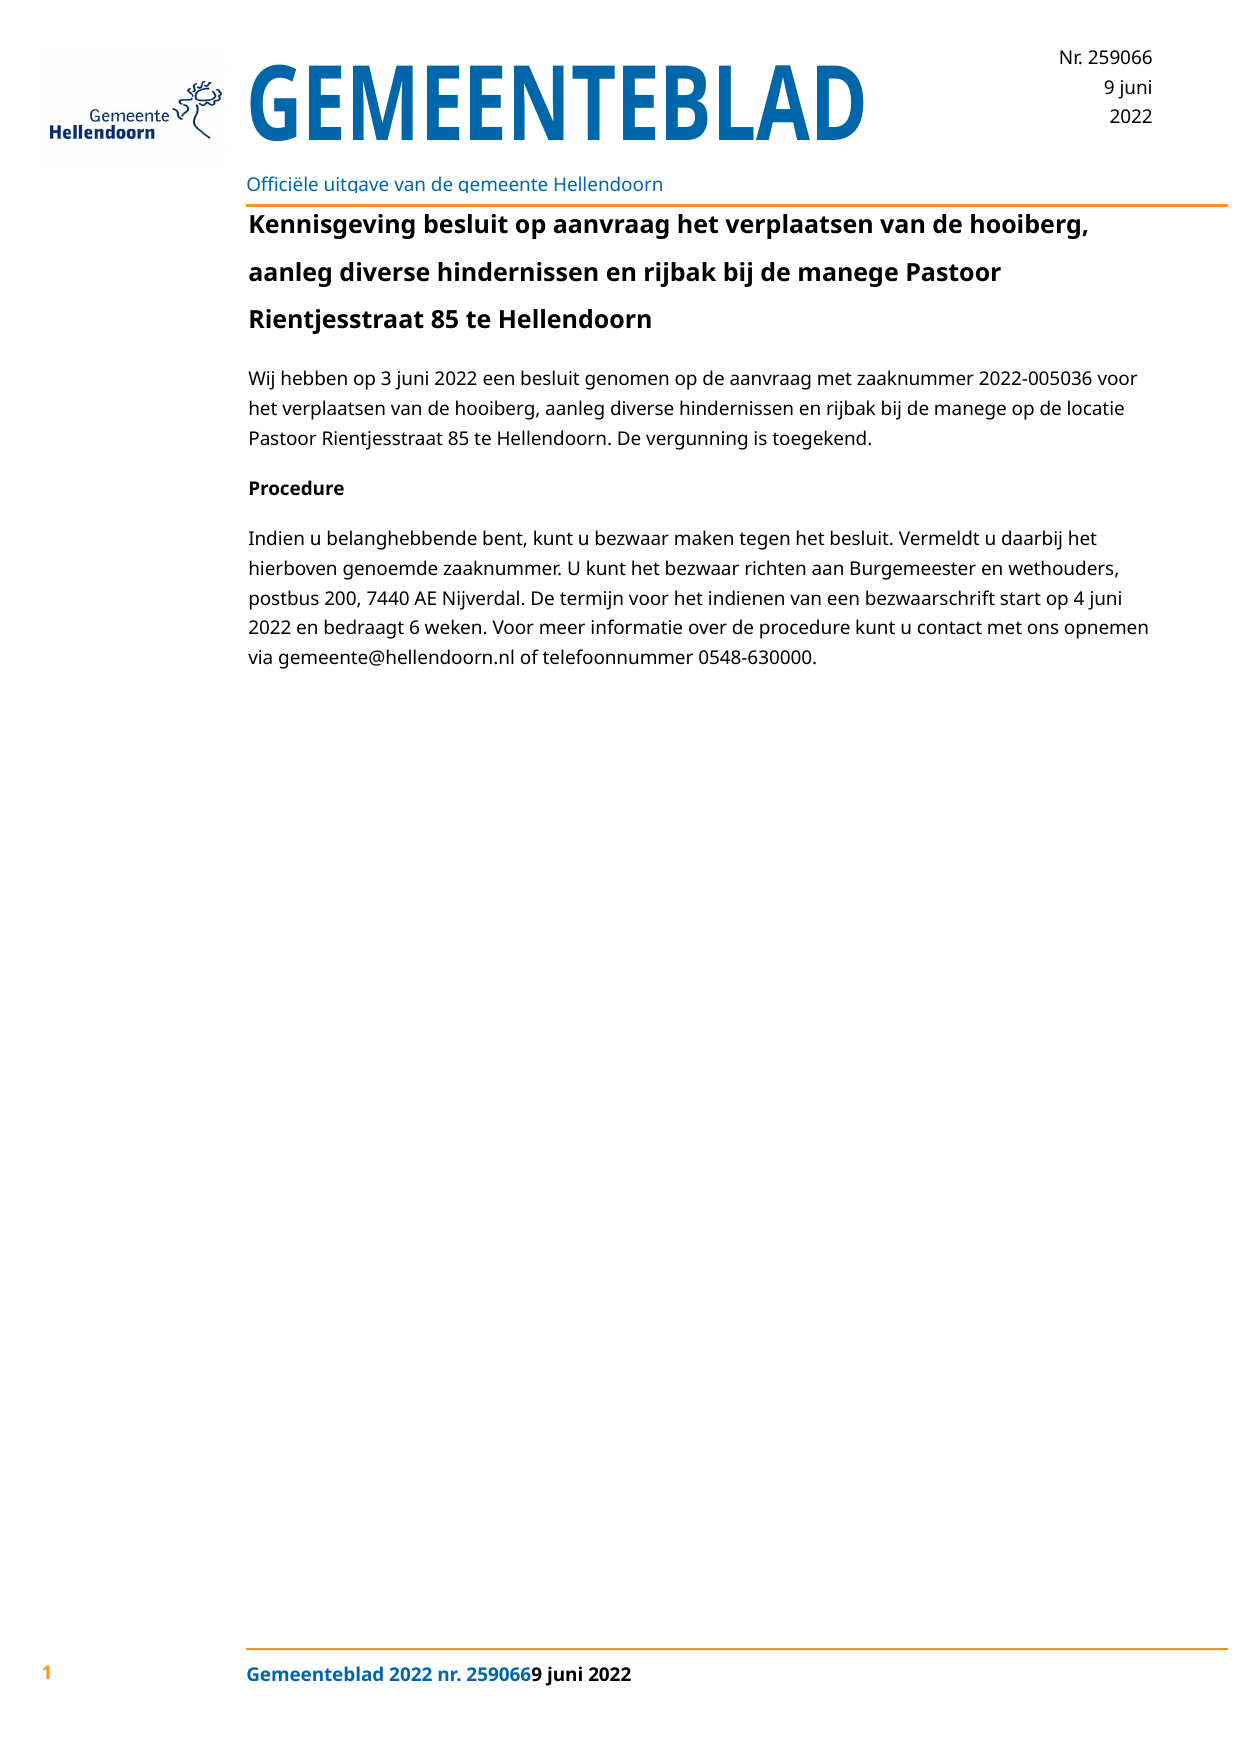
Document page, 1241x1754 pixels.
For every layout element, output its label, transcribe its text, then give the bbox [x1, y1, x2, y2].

text Wij hebben op 3 juni 2022 een besluit genomen op de aanvraag met zaaknummer 2022-005036 voor het verplaatsen van de hooiberg, aanleg diverse hindernissen en rijbak bij de manege op de locatie Pastoor Rientjesstraat 85 te Hellendoorn. De vergunning is toegekend. [248, 366, 1152, 450]
text Procedure [248, 475, 1152, 501]
text Kennisgeving besluit op aanvraag het verplaatsen van de hooiberg, aanleg diverse hindernissen en rijbak bij de manege Pastoor Rientjesstraat 85 te Hellendoorn [248, 207, 1152, 336]
picture [41, 47, 231, 172]
text Indien u belanghebbende bent, kunt u bezwaar maken tegen het besluit. Vermeldt u daarbij het hierboven genoemde zaaknummer. U kunt het bezwaar richten aan Burgemeester en wethouders, postbus 200, 7440 AE Nijverdal. De termijn voor het indienen van een bezwaarschrift start op 4 juni 2022 en bedraagt 6 weken. Voor meer informatie over de procedure kunt u contact met ons opnemen via gemeente@hellendoorn.nl of telefoonnummer 0548-630000. [248, 526, 1152, 669]
